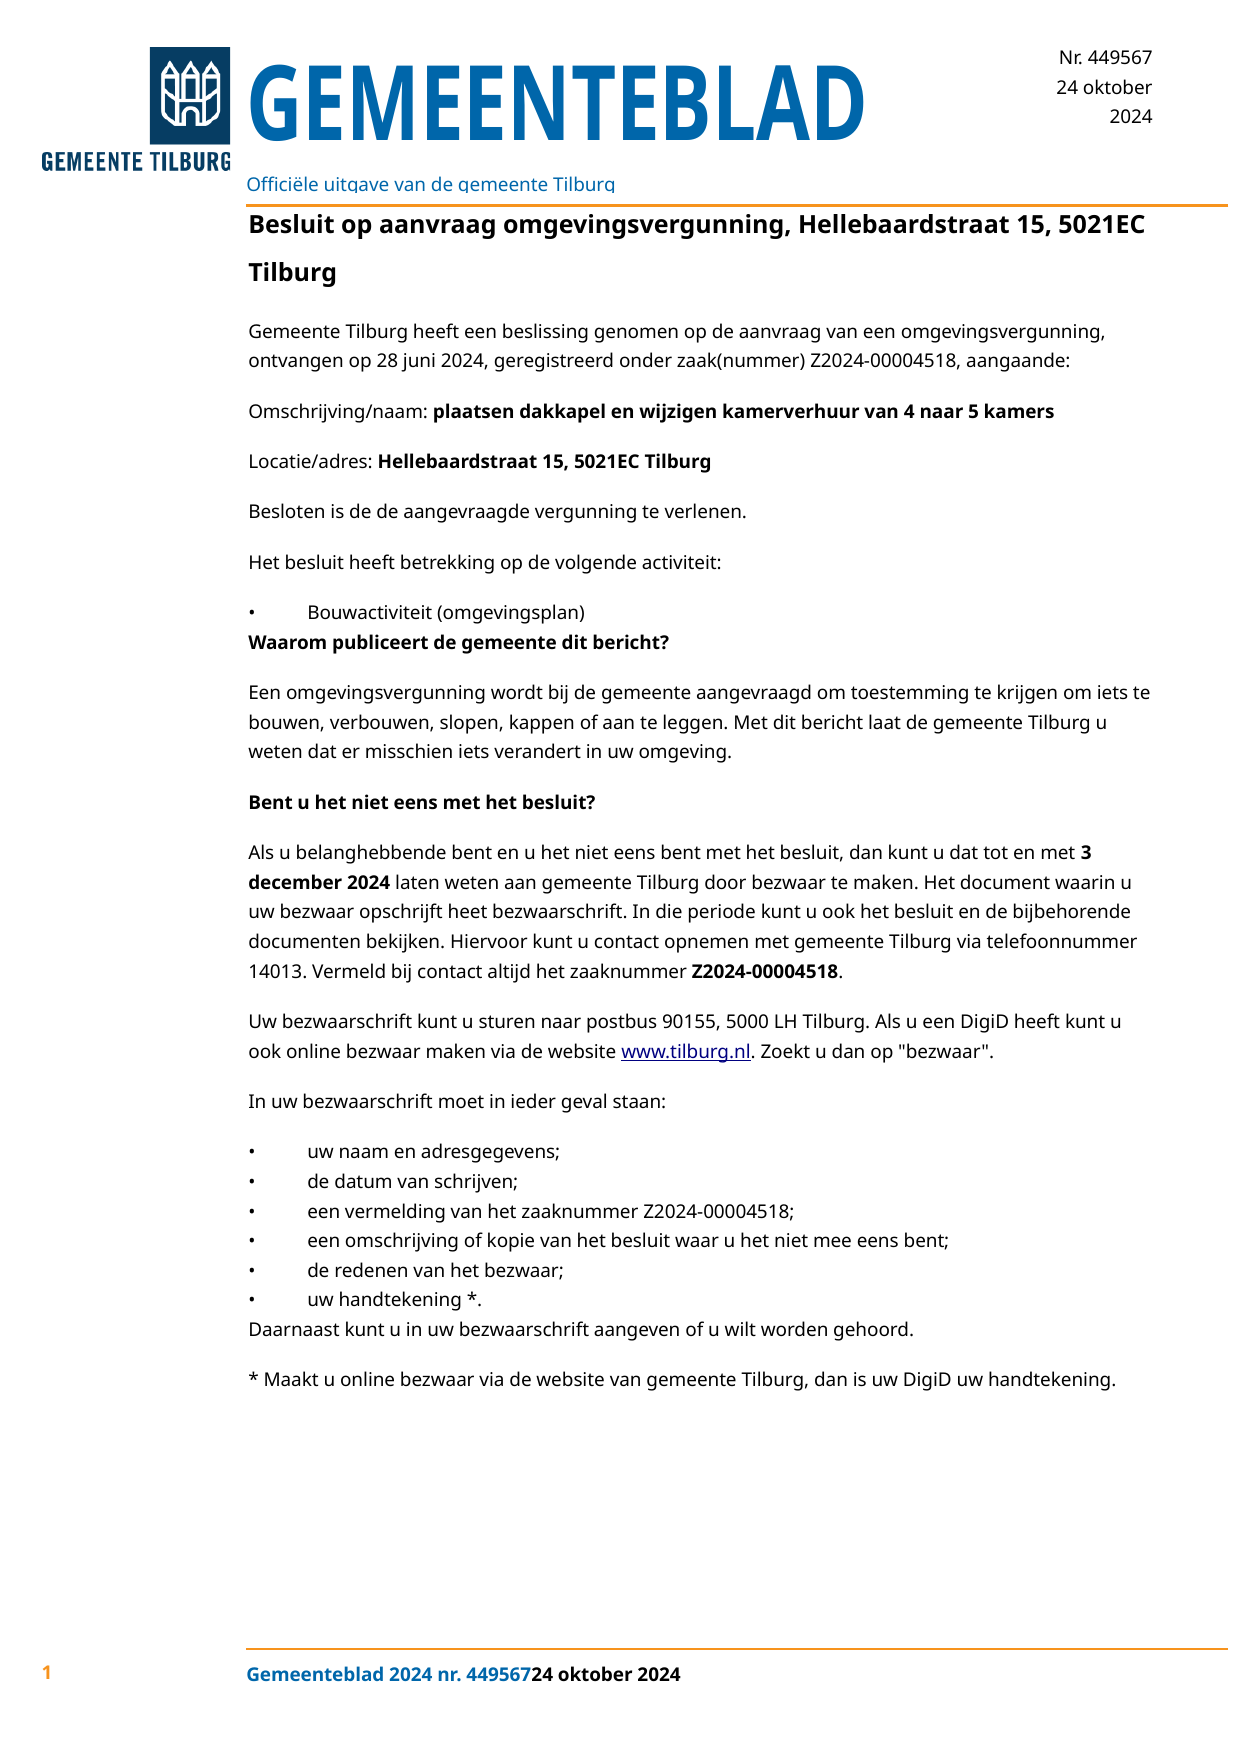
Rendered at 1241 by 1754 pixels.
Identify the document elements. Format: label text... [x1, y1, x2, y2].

list een vermelding van het zaaknummer Z2024-00004518; [248, 1198, 1152, 1224]
text Besluit op aanvraag omgevingsvergunning, Hellebaardstraat 15, 5021EC Tilburg [248, 207, 1152, 288]
text Als u belanghebbende bent en u het niet eens bent met het besluit, dan kunt u dat tot en met 3 december 2024 laten weten aan gemeente Tilburg door bezwaar te maken. Het document waarin u uw bezwaar opschrijft heet bezwaarschrift. In die periode kunt u ook het besluit en de bijbehorende documenten bekijken. Hiervoor kunt u contact opnemen met gemeente Tilburg via telefoonnummer 14013. Vermeld bij contact altijd het zaaknummer Z2024-00004518. [248, 839, 1152, 984]
text Daarnaast kunt u in uw bezwaarschrift aangeven of u wilt worden gehoord. [248, 1316, 1152, 1342]
list uw naam en adresgegevens; [248, 1139, 1152, 1164]
text Omschrijving/naam: plaatsen dakkapel en wijzigen kamerverhuur van 4 naar 5 kamers [248, 398, 1152, 424]
text Gemeente Tilburg heeft een beslissing genomen op de aanvraag van een omgevingsvergunning, ontvangen op 28 juni 2024, geregistreerd onder zaak(nummer) Z2024-00004518, aangaande: [248, 318, 1152, 373]
list de redenen van het bezwaar; [248, 1257, 1152, 1283]
text Een omgevingsvergunning wordt bij de gemeente aangevraagd om toestemming te krijgen om iets te bouwen, verbouwen, slopen, kappen of aan te leggen. Met dit bericht laat de gemeente Tilburg u weten dat er misschien iets verandert in uw omgeving. [248, 679, 1152, 764]
picture [41, 47, 231, 172]
text Locatie/adres: Hellebaardstraat 15, 5021EC Tilburg [248, 448, 1152, 474]
text * Maakt u online bezwaar via de website van gemeente Tilburg, dan is uw DigiD uw handtekening. [248, 1367, 1152, 1392]
text Waarom publiceert de gemeente dit bericht? [248, 629, 1152, 655]
text Uw bezwaarschrift kunt u sturen naar postbus 90155, 5000 LH Tilburg. Als u een DigiD heeft kunt u ook online bezwaar maken via de website www.tilburg.nl. Zoekt u dan op "bezwaar". [248, 1008, 1152, 1064]
text Bent u het niet eens met het besluit? [248, 789, 1152, 815]
list uw handtekening *. [248, 1287, 1152, 1312]
text Het besluit heeft betrekking op de volgende activiteit: [248, 549, 1152, 575]
text In uw bezwaarschrift moet in ieder geval staan: [248, 1088, 1152, 1114]
list een omschrijving of kopie van het besluit waar u het niet mee eens bent; [248, 1227, 1152, 1253]
list de datum van schrijven; [248, 1168, 1152, 1194]
text Besloten is de de aangevraagde vergunning te verlenen. [248, 499, 1152, 524]
list Bouwactiviteit (omgevingsplan) [248, 599, 1152, 625]
